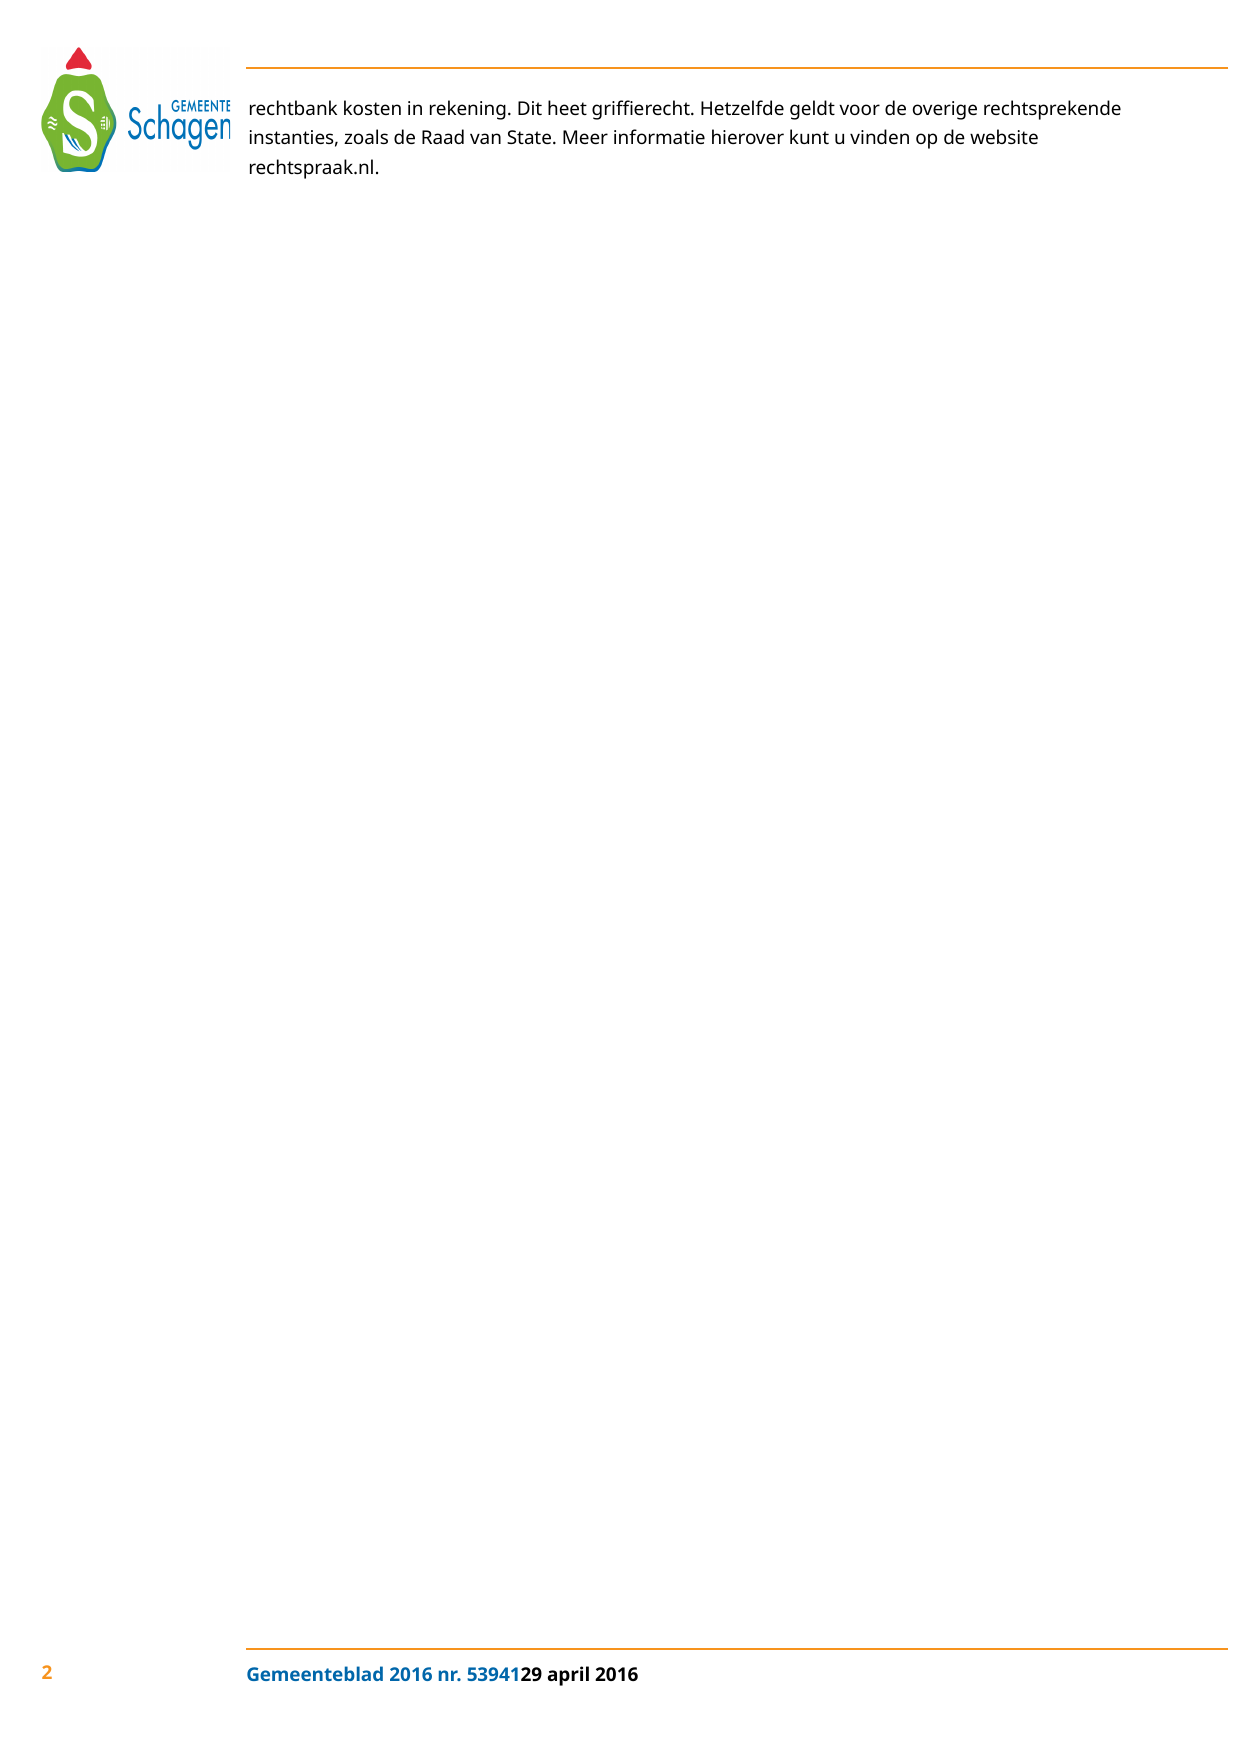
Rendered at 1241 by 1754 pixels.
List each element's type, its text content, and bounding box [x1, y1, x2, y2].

picture [41, 47, 231, 172]
text rechtbank kosten in rekening. Dit heet griffierecht. Hetzelfde geldt voor de overige rechtsprekende instanties, zoals de Raad van State. Meer informatie hierover kunt u vinden op de website rechtspraak.nl. [248, 95, 1152, 180]
